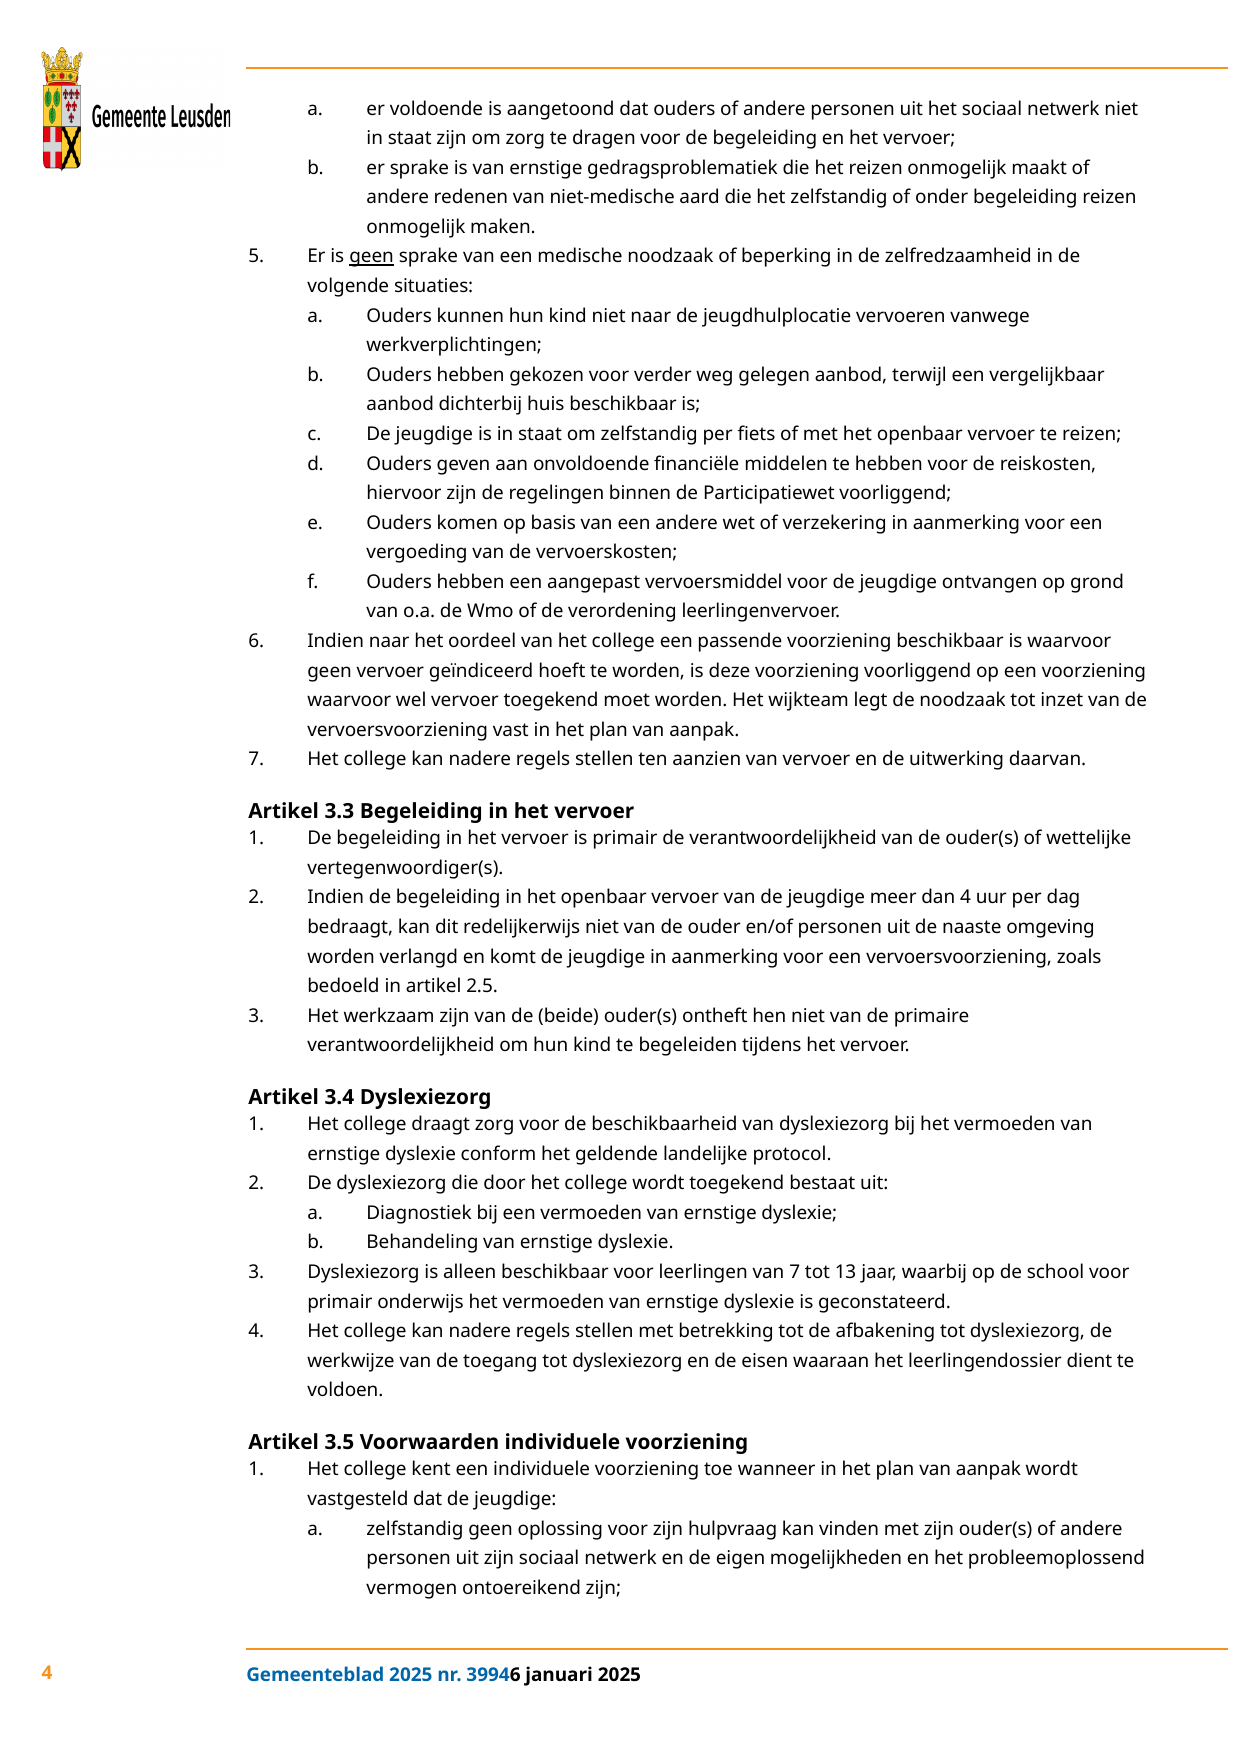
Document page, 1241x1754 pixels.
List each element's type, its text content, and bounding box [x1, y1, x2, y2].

list Het college kan nadere regels stellen met betrekking tot de afbakening tot dyslexiezorg, de werkwijze van de toegang tot dyslexiezorg en de eisen waaraan het leerlingendossier dient te voldoen. [248, 1317, 1152, 1402]
list er voldoende is aangetoond dat ouders of andere personen uit het sociaal netwerk niet in staat zijn om zorg te dragen voor de begeleiding en het vervoer; [307, 95, 1152, 150]
list Indien naar het oordeel van het college een passende voorziening beschikbaar is waarvoor geen vervoer geïndiceerd hoeft te worden, is deze voorziening voorliggend op een voorziening waarvoor wel vervoer toegekend moet worden. Het wijkteam legt de noodzaak tot inzet van de vervoersvoorziening vast in het plan van aanpak. [248, 627, 1152, 742]
list De jeugdige is in staat om zelfstandig per fiets of met het openbaar vervoer te reizen; [307, 420, 1152, 446]
text Artikel 3.5 Voorwaarden individuele voorziening [248, 1427, 1152, 1456]
list Het college draagt zorg voor de beschikbaarheid van dyslexiezorg bij het vermoeden van ernstige dyslexie conform het geldende landelijke protocol. [248, 1110, 1152, 1166]
list De begeleiding in het vervoer is primair de verantwoordelijkheid van de ouder(s) of wettelijke vertegenwoordiger(s). [248, 824, 1152, 880]
list Ouders kunnen hun kind niet naar de jeugdhulplocatie vervoeren vanwege werkverplichtingen; [307, 302, 1152, 357]
list zelfstandig geen oplossing voor zijn hulpvraag kan vinden met zijn ouder(s) of andere personen uit zijn sociaal netwerk en de eigen mogelijkheden en het probleemoplossend vermogen ontoereikend zijn; [307, 1515, 1152, 1599]
list Het college kan nadere regels stellen ten aanzien van vervoer en de uitwerking daarvan. [248, 746, 1152, 771]
list Dyslexiezorg is alleen beschikbaar voor leerlingen van 7 tot 13 jaar, waarbij op de school voor primair onderwijs het vermoeden van ernstige dyslexie is geconstateerd. [248, 1258, 1152, 1314]
text Artikel 3.3 Begeleiding in het vervoer [248, 796, 1152, 824]
text Artikel 3.4 Dyslexiezorg [248, 1082, 1152, 1110]
picture [41, 47, 231, 172]
list Ouders hebben een aangepast vervoersmiddel voor de jeugdige ontvangen op grond van o.a. de Wmo of de verordening leerlingenvervoer. [307, 568, 1152, 623]
list er sprake is van ernstige gedragsproblematiek die het reizen onmogelijk maakt of andere redenen van niet-medische aard die het zelfstandig of onder begeleiding reizen onmogelijk maken. [307, 154, 1152, 239]
list Er is geen sprake van een medische noodzaak of beperking in de zelfredzaamheid in de volgende situaties: [248, 243, 1152, 298]
list Het college kent een individuele voorziening toe wanneer in het plan van aanpak wordt vastgesteld dat de jeugdige: [248, 1456, 1152, 1511]
list De dyslexiezorg die door het college wordt toegekend bestaat uit: [248, 1169, 1152, 1195]
list Indien de begeleiding in het openbaar vervoer van de jeugdige meer dan 4 uur per dag bedraagt, kan dit redelijkerwijs niet van de ouder en/of personen uit de naaste omgeving worden verlangd en komt de jeugdige in aanmerking voor een vervoersvoorziening, zoals bedoeld in artikel 2.5. [248, 884, 1152, 998]
list Ouders geven aan onvoldoende financiële middelen te hebben voor de reiskosten, hiervoor zijn de regelingen binnen de Participatiewet voorliggend; [307, 450, 1152, 505]
list Het werkzaam zijn van de (beide) ouder(s) ontheft hen niet van de primaire verantwoordelijkheid om hun kind te begeleiden tijdens het vervoer. [248, 1002, 1152, 1057]
list Diagnostiek bij een vermoeden van ernstige dyslexie; [307, 1199, 1152, 1225]
list Ouders komen op basis van een andere wet of verzekering in aanmerking voor een vergoeding van de vervoerskosten; [307, 509, 1152, 564]
list Ouders hebben gekozen voor verder weg gelegen aanbod, terwijl een vergelijkbaar aanbod dichterbij huis beschikbaar is; [307, 361, 1152, 416]
list Behandeling van ernstige dyslexie. [307, 1229, 1152, 1254]
